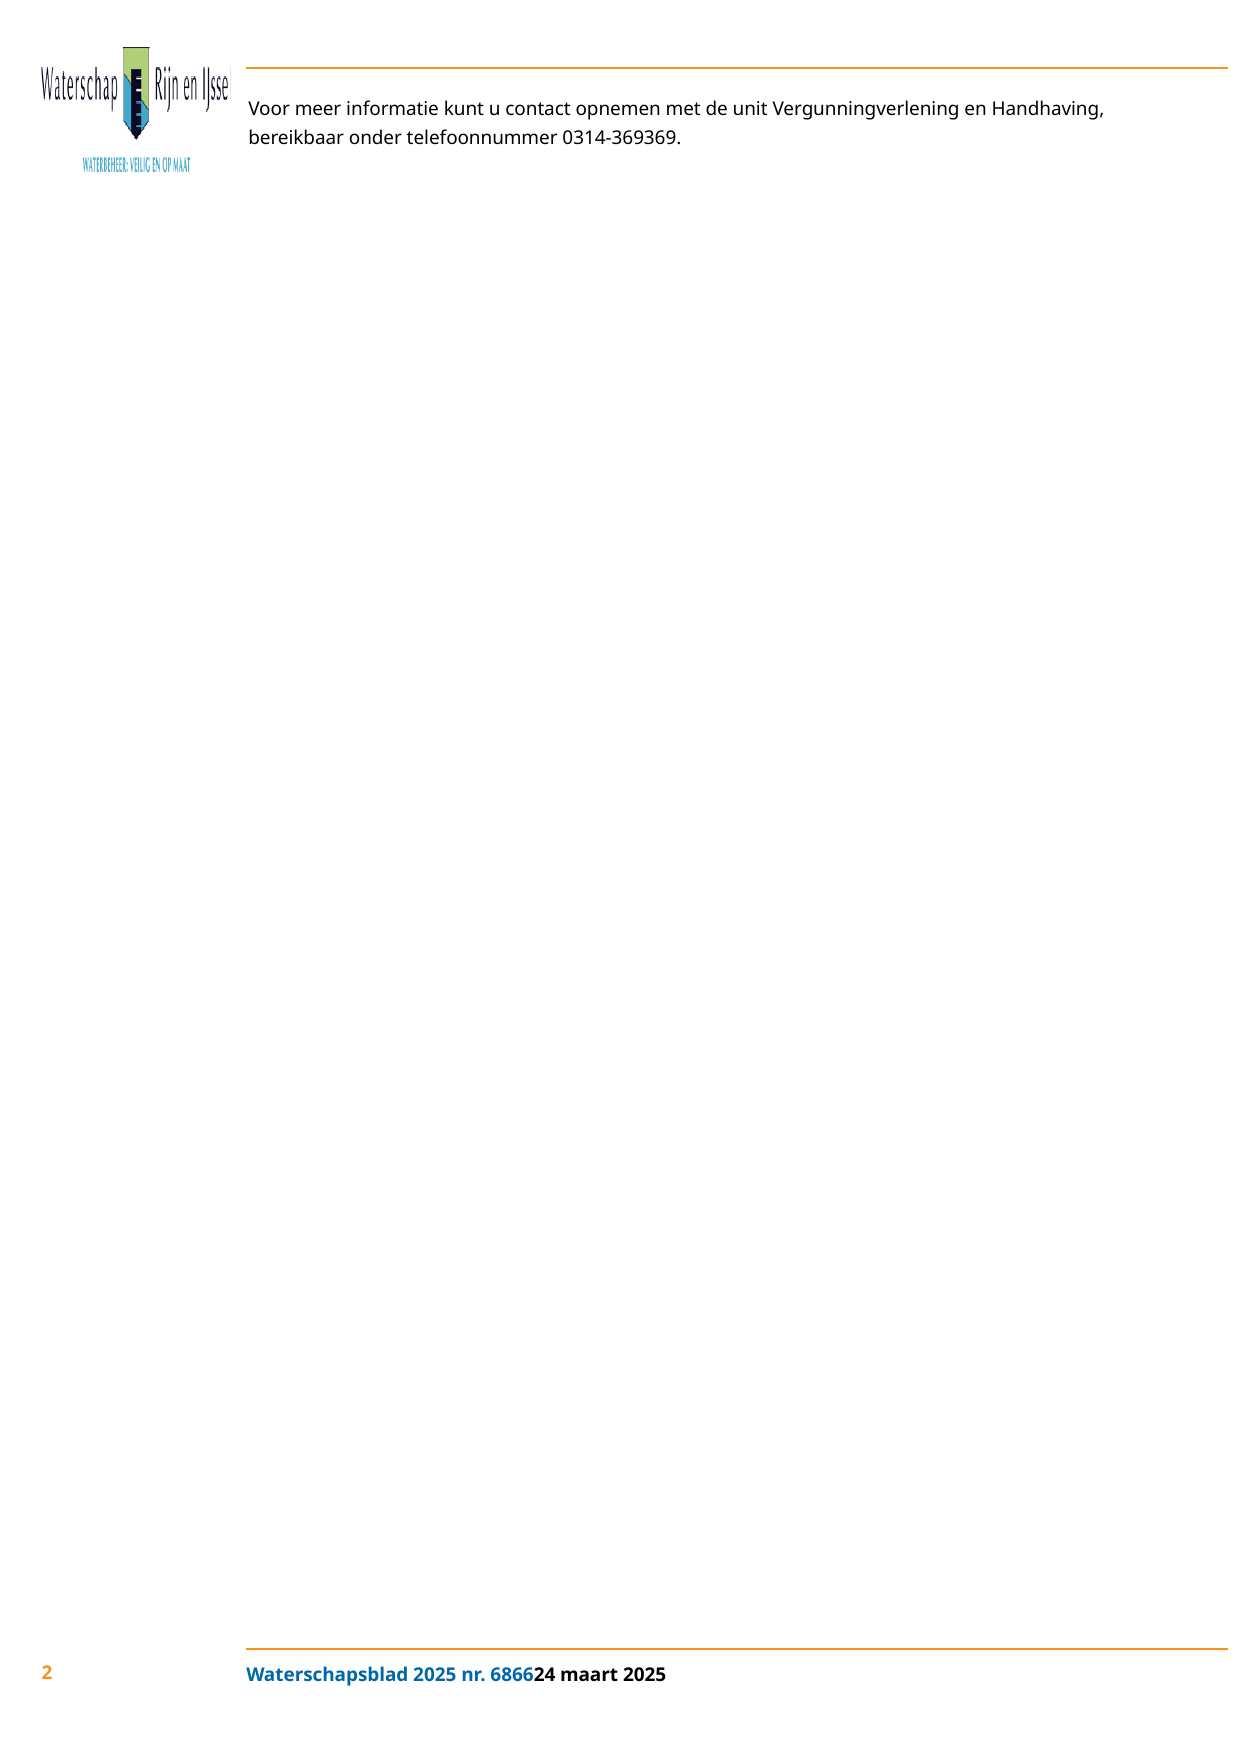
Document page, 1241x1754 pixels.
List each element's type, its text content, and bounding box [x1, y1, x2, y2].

text Voor meer informatie kunt u contact opnemen met de unit Vergunningverlening en Handhaving, bereikbaar onder telefoonnummer 0314-369369. [248, 95, 1152, 150]
picture [41, 47, 231, 172]
